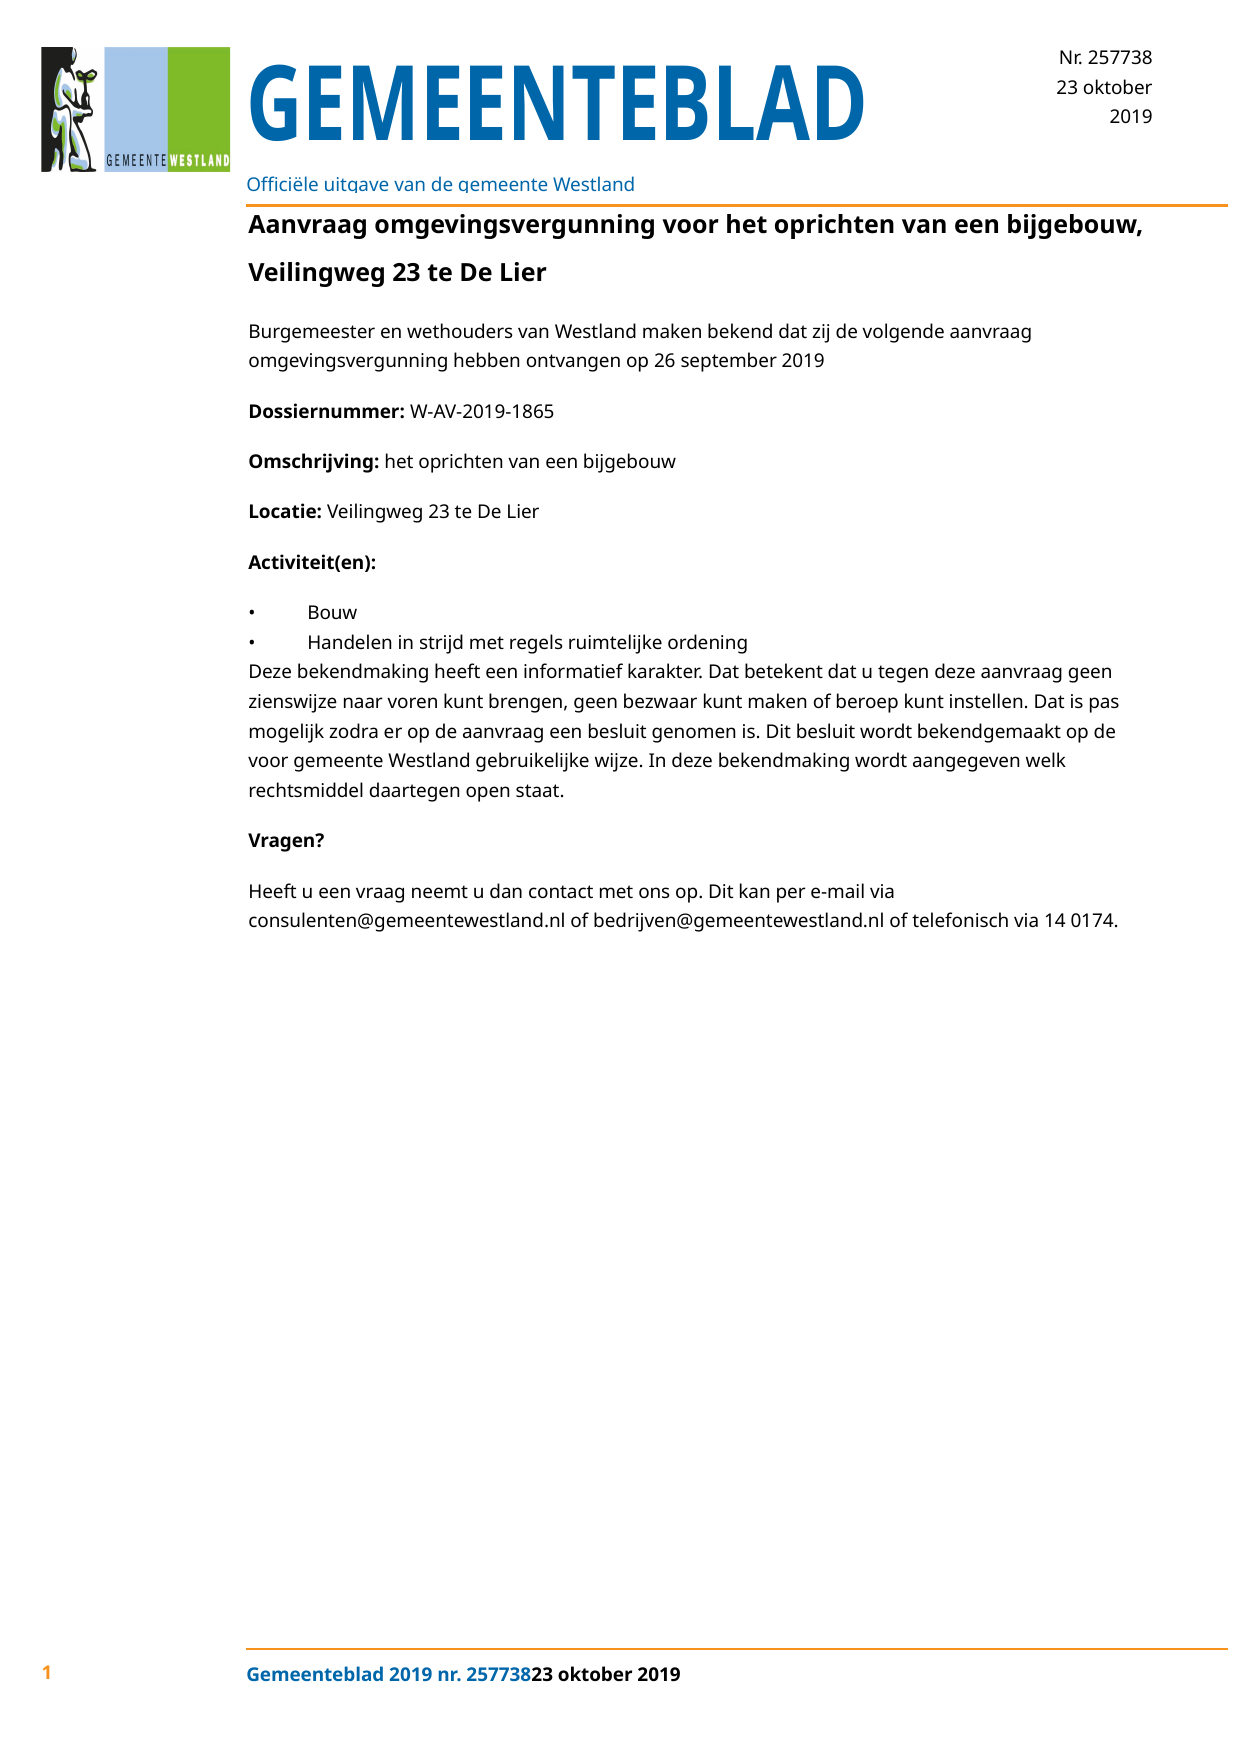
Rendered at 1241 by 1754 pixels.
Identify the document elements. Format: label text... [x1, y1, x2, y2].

picture [41, 47, 231, 172]
text Heeft u een vraag neemt u dan contact met ons op. Dit kan per e-mail via consulenten@gemeentewestland.nl of bedrijven@gemeentewestland.nl of telefonisch via 14 0174. [248, 878, 1152, 933]
text Dossiernummer: W-AV-2019-1865 [248, 398, 1152, 424]
text Omschrijving: het oprichten van een bijgebouw [248, 448, 1152, 474]
list Bouw [248, 599, 1152, 625]
text Vragen? [248, 827, 1152, 853]
text Burgemeester en wethouders van Westland maken bekend dat zij de volgende aanvraag omgevingsvergunning hebben ontvangen op 26 september 2019 [248, 318, 1152, 373]
text Deze bekendmaking heeft een informatief karakter. Dat betekent dat u tegen deze aanvraag geen zienswijze naar voren kunt brengen, geen bezwaar kunt maken of beroep kunt instellen. Dat is pas mogelijk zodra er op de aanvraag een besluit genomen is. Dit besluit wordt bekendgemaakt op de voor gemeente Westland gebruikelijke wijze. In deze bekendmaking wordt aangegeven welk rechtsmiddel daartegen open staat. [248, 659, 1152, 803]
text Activiteit(en): [248, 549, 1152, 575]
text Locatie: Veilingweg 23 te De Lier [248, 499, 1152, 524]
list Handelen in strijd met regels ruimtelijke ordening [248, 629, 1152, 655]
text Aanvraag omgevingsvergunning voor het oprichten van een bijgebouw, Veilingweg 23 te De Lier [248, 207, 1152, 288]
